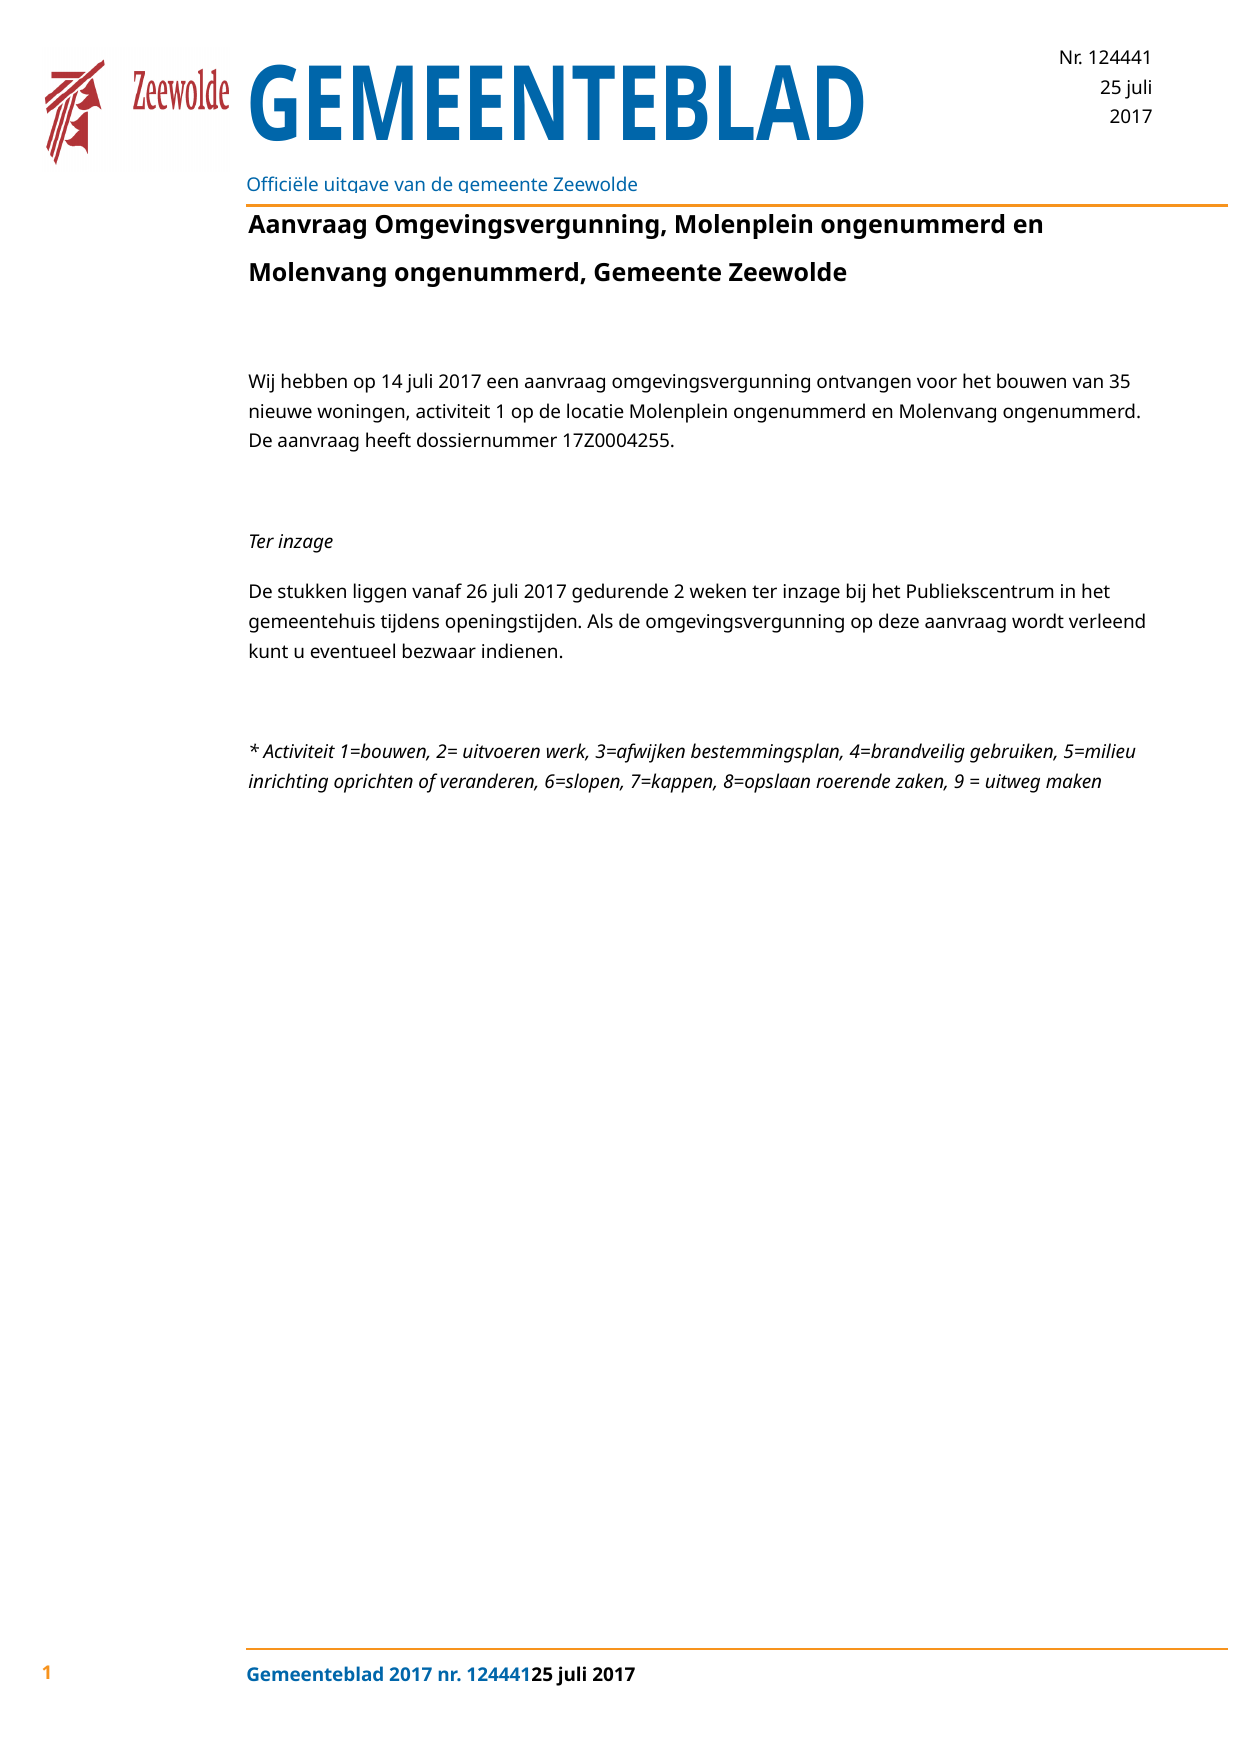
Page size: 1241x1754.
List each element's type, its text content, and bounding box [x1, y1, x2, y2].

text Aanvraag Omgevingsvergunning, Molenplein ongenummerd en Molenvang ongenummerd, Gemeente Zeewolde [248, 207, 1152, 288]
text De stukken liggen vanaf 26 juli 2017 gedurende 2 weken ter inzage bij het Publiekscentrum in het gemeentehuis tijdens openingstijden. Als de omgevingsvergunning op deze aanvraag wordt verleend kunt u eventueel bezwaar indienen. [248, 579, 1152, 664]
text Wij hebben op 14 juli 2017 een aanvraag omgevingsvergunning ontvangen voor het bouwen van 35 nieuwe woningen, activiteit 1 op de locatie Molenplein ongenummerd en Molenvang ongenummerd. De aanvraag heeft dossiernummer 17Z0004255. [248, 368, 1152, 453]
picture [41, 47, 231, 172]
text Ter inzage [248, 528, 1152, 554]
text * Activiteit 1=bouwen, 2= uitvoeren werk, 3=afwijken bestemmingsplan, 4=brandveilig gebruiken, 5=milieu inrichting oprichten of veranderen, 6=slopen, 7=kappen, 8=opslaan roerende zaken, 9 = uitweg maken [248, 739, 1152, 794]
